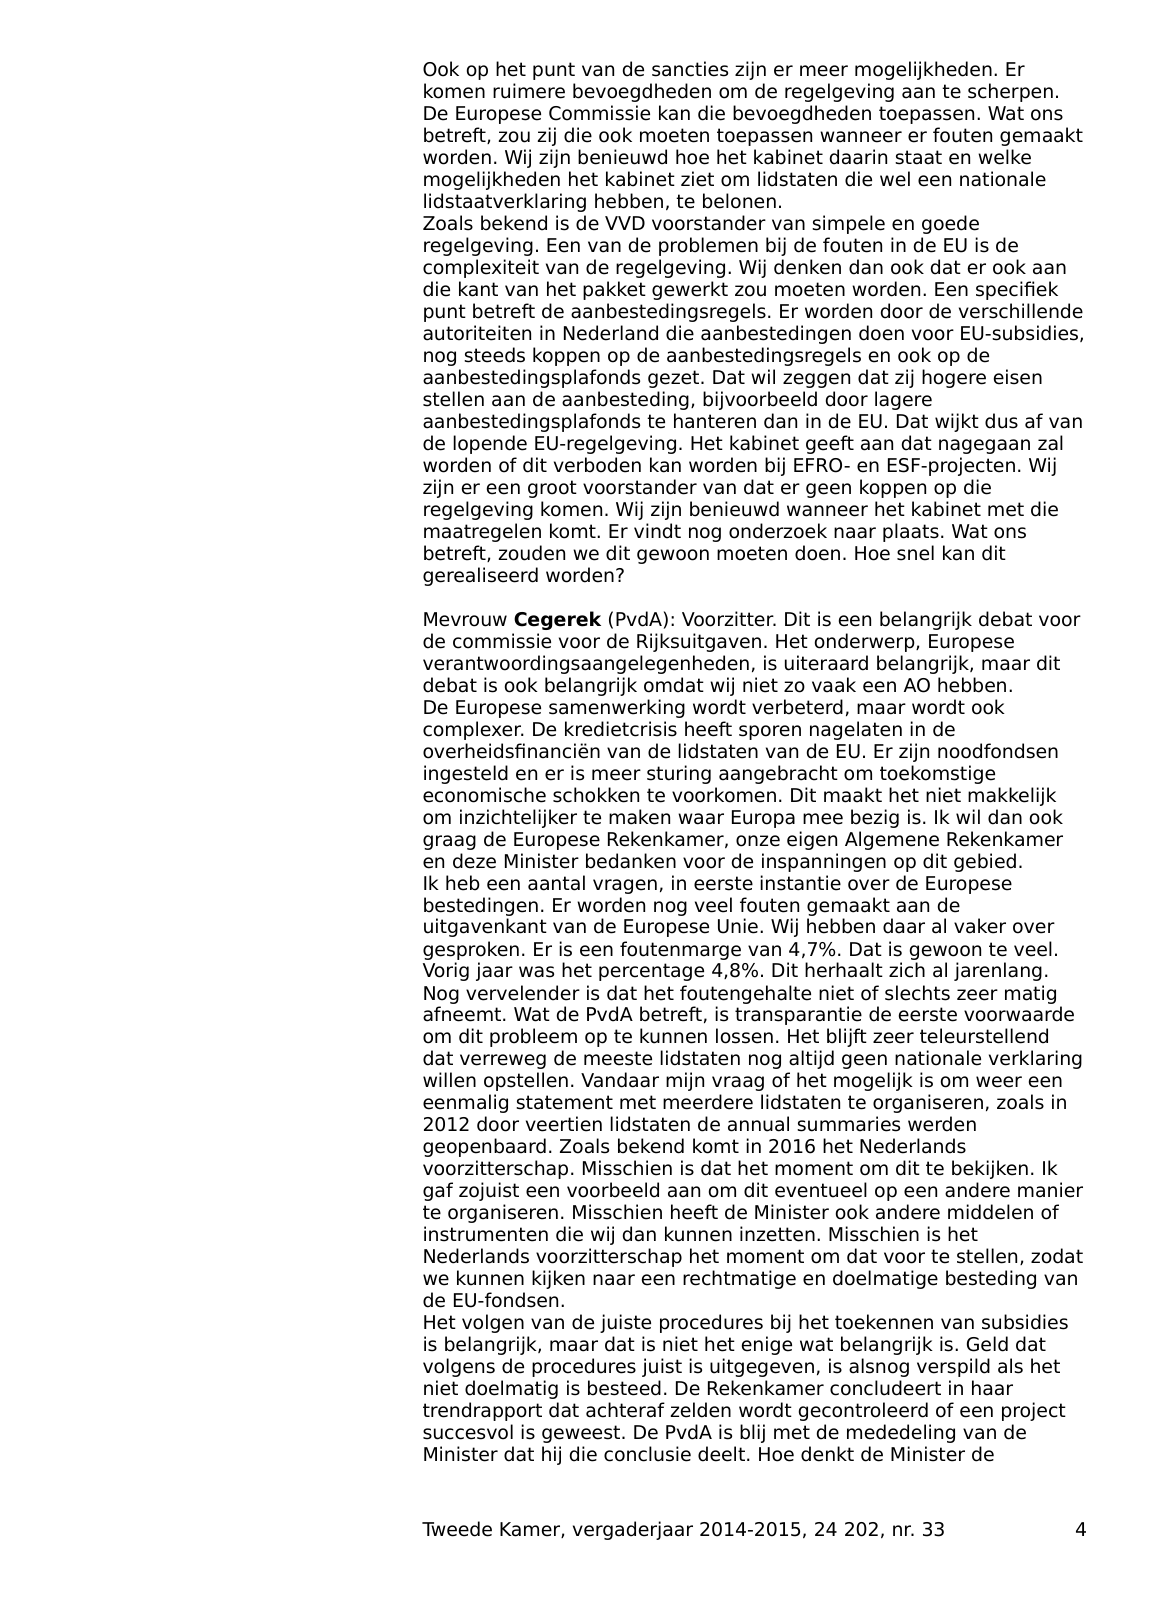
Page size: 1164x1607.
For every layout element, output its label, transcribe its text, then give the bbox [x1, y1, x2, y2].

text Mevrouw Cegerek (PvdA): Voorzitter. Dit is een belangrijk debat voor de commissie voor de Rijksuitgaven. Het onderwerp, Europese verantwoordingsaangelegenheden, is uiteraard belangrijk, maar dit debat is ook belangrijk omdat wij niet zo vaak een AO hebben. [422, 609, 1087, 697]
text Het volgen van de juiste procedures bij het toekennen van subsidies is belangrijk, maar dat is niet het enige wat belangrijk is. Geld dat volgens de procedures juist is uitgegeven, is alsnog verspild als het niet doelmatig is besteed. De Rekenkamer concludeert in haar trendrapport dat achteraf zelden wordt gecontroleerd of een project succesvol is geweest. De PvdA is blij met de mededeling van de Minister dat hij die conclusie deelt. Hoe denkt de Minister de [422, 1312, 1087, 1466]
text Ook op het punt van de sancties zijn er meer mogelijkheden. Er komen ruimere bevoegdheden om de regelgeving aan te scherpen. De Europese Commissie kan die bevoegdheden toepassen. Wat ons betreft, zou zij die ook moeten toepassen wanneer er fouten gemaakt worden. Wij zijn benieuwd hoe het kabinet daarin staat en welke mogelijkheden het kabinet ziet om lidstaten die wel een nationale lidstaatverklaring hebben, te belonen. [422, 59, 1087, 213]
text De Europese samenwerking wordt verbeterd, maar wordt ook complexer. De kredietcrisis heeft sporen nagelaten in de overheidsfinanciën van de lidstaten van de EU. Er zijn noodfondsen ingesteld en er is meer sturing aangebracht om toekomstige economische schokken te voorkomen. Dit maakt het niet makkelijk om inzichtelijker te maken waar Europa mee bezig is. Ik wil dan ook graag de Europese Rekenkamer, onze eigen Algemene Rekenkamer en deze Minister bedanken voor de inspanningen op dit gebied. [422, 697, 1087, 872]
text Zoals bekend is de VVD voorstander van simpele en goede regelgeving. Een van de problemen bij de fouten in de EU is de complexiteit van de regelgeving. Wij denken dan ook dat er ook aan die kant van het pakket gewerkt zou moeten worden. Een specifiek punt betreft de aanbestedingsregels. Er worden door de verschillende autoriteiten in Nederland die aanbestedingen doen voor EU-subsidies, nog steeds koppen op de aanbestedingsregels en ook op de aanbestedingsplafonds gezet. Dat wil zeggen dat zij hogere eisen stellen aan de aanbesteding, bijvoorbeeld door lagere aanbestedingsplafonds te hanteren dan in de EU. Dat wijkt dus af van de lopende EU-regelgeving. Het kabinet geeft aan dat nagegaan zal worden of dit verboden kan worden bij EFRO- en ESF-projecten. Wij zijn er een groot voorstander van dat er geen koppen op die regelgeving komen. Wij zijn benieuwd wanneer het kabinet met die maatregelen komt. Er vindt nog onderzoek naar plaats. Wat ons betreft, zouden we dit gewoon moeten doen. Hoe snel kan dit gerealiseerd worden? [422, 213, 1087, 587]
text Ik heb een aantal vragen, in eerste instantie over de Europese bestedingen. Er worden nog veel fouten gemaakt aan de uitgavenkant van de Europese Unie. Wij hebben daar al vaker over gesproken. Er is een foutenmarge van 4,7%. Dat is gewoon te veel. Vorig jaar was het percentage 4,8%. Dit herhaalt zich al jarenlang. Nog vervelender is dat het foutengehalte niet of slechts zeer matig afneemt. Wat de PvdA betreft, is transparantie de eerste voorwaarde om dit probleem op te kunnen lossen. Het blijft zeer teleurstellend dat verreweg de meeste lidstaten nog altijd geen nationale verklaring willen opstellen. Vandaar mijn vraag of het mogelijk is om weer een eenmalig statement met meerdere lidstaten te organiseren, zoals in 2012 door veertien lidstaten de annual summaries werden geopenbaard. Zoals bekend komt in 2016 het Nederlands voorzitterschap. Misschien is dat het moment om dit te bekijken. Ik gaf zojuist een voorbeeld aan om dit eventueel op een andere manier te organiseren. Misschien heeft de Minister ook andere middelen of instrumenten die wij dan kunnen inzetten. Misschien is het Nederlands voorzitterschap het moment om dat voor te stellen, zodat we kunnen kijken naar een rechtmatige en doelmatige besteding van de EU-fondsen. [422, 872, 1087, 1312]
